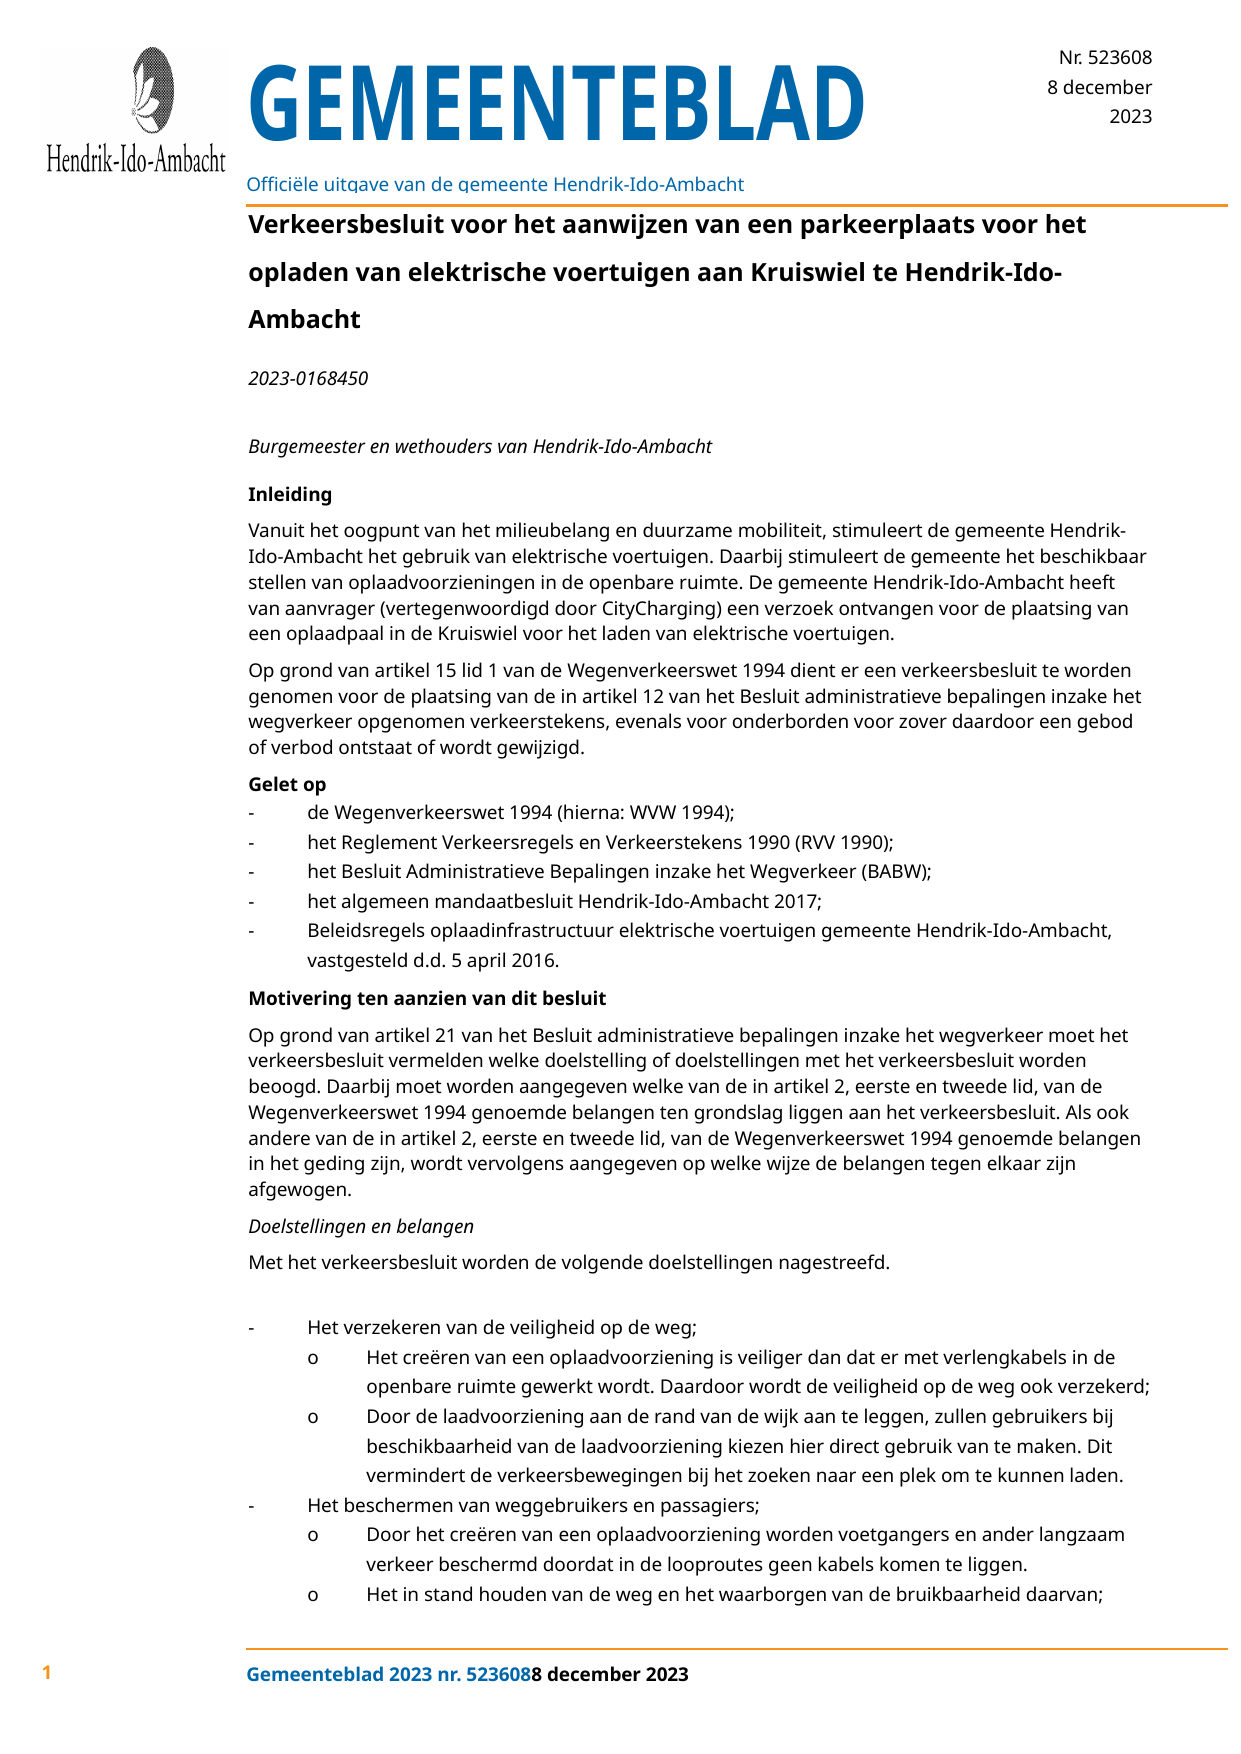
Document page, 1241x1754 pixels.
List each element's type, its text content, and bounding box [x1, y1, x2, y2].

list het Besluit Administratieve Bepalingen inzake het Wegverkeer (BABW); [248, 858, 1152, 884]
text Verkeersbesluit voor het aanwijzen van een parkeerplaats voor het opladen van elektrische voertuigen aan Kruiswiel te Hendrik-Ido-Ambacht [248, 207, 1152, 336]
list de Wegenverkeerswet 1994 (hierna: WVW 1994); [248, 799, 1152, 825]
list het Reglement Verkeersregels en Verkeerstekens 1990 (RVV 1990); [248, 829, 1152, 854]
text Met het verkeersbesluit worden de volgende doelstellingen nagestreefd. [248, 1249, 1152, 1275]
text Inleiding [248, 481, 1152, 507]
text Motivering ten aanzien van dit besluit [248, 985, 1152, 1011]
list Het creëren van een oplaadvoorziening is veiliger dan dat er met verlengkabels in de openbare ruimte gewerkt wordt. Daardoor wordt de veiligheid op de weg ook verzekerd; [307, 1344, 1152, 1399]
list Het beschermen van weggebruikers en passagiers; [248, 1492, 1152, 1518]
list Beleidsregels oplaadinfrastructuur elektrische voertuigen gemeente Hendrik-Ido-Ambacht, vastgesteld d.d. 5 april 2016. [248, 918, 1152, 973]
list Door het creëren van een oplaadvoorziening worden voetgangers en ander langzaam verkeer beschermd doordat in de looproutes geen kabels komen te liggen. [307, 1522, 1152, 1577]
list Het in stand houden van de weg en het waarborgen van de bruikbaarheid daarvan; [307, 1581, 1152, 1606]
text Op grond van artikel 21 van het Besluit administratieve bepalingen inzake het wegverkeer moet het verkeersbesluit vermelden welke doelstelling of doelstellingen met het verkeersbesluit worden beoogd. Daarbij moet worden aangegeven welke van de in artikel 2, eerste en tweede lid, van de Wegenverkeerswet 1994 genoemde belangen ten grondslag liggen aan het verkeersbesluit. Als ook andere van de in artikel 2, eerste en tweede lid, van de Wegenverkeerswet 1994 genoemde belangen in het geding zijn, wordt vervolgens aangegeven op welke wijze de belangen tegen elkaar zijn afgewogen. [248, 1022, 1152, 1202]
text 2023-0168450 [248, 366, 1152, 391]
text Gelet op [248, 771, 1152, 797]
text Vanuit het oogpunt van het milieubelang en duurzame mobiliteit, stimuleert de gemeente Hendrik-Ido-Ambacht het gebruik van elektrische voertuigen. Daarbij stimuleert de gemeente het beschikbaar stellen van oplaadvoorzieningen in de openbare ruimte. De gemeente Hendrik-Ido-Ambacht heeft van aanvrager (vertegenwoordigd door CityCharging) een verzoek ontvangen voor de plaatsing van een oplaadpaal in de Kruiswiel voor het laden van elektrische voertuigen. [248, 517, 1152, 646]
list het algemeen mandaatbesluit Hendrik-Ido-Ambacht 2017; [248, 888, 1152, 914]
list Het verzekeren van de veiligheid op de weg; [248, 1314, 1152, 1340]
picture [41, 47, 231, 172]
list Door de laadvoorziening aan de rand van de wijk aan te leggen, zullen gebruikers bij beschikbaarheid van de laadvoorziening kiezen hier direct gebruik van te maken. Dit vermindert de verkeersbewegingen bij het zoeken naar een plek om te kunnen laden. [307, 1403, 1152, 1488]
text Op grond van artikel 15 lid 1 van de Wegenverkeerswet 1994 dient er een verkeersbesluit te worden genomen voor de plaatsing van de in artikel 12 van het Besluit administratieve bepalingen inzake het wegverkeer opgenomen verkeerstekens, evenals voor onderborden voor zover daardoor een gebod of verbod ontstaat of wordt gewijzigd. [248, 657, 1152, 760]
text Doelstellingen en belangen [248, 1213, 1152, 1238]
text Burgemeester en wethouders van Hendrik-Ido-Ambacht [248, 433, 1152, 459]
